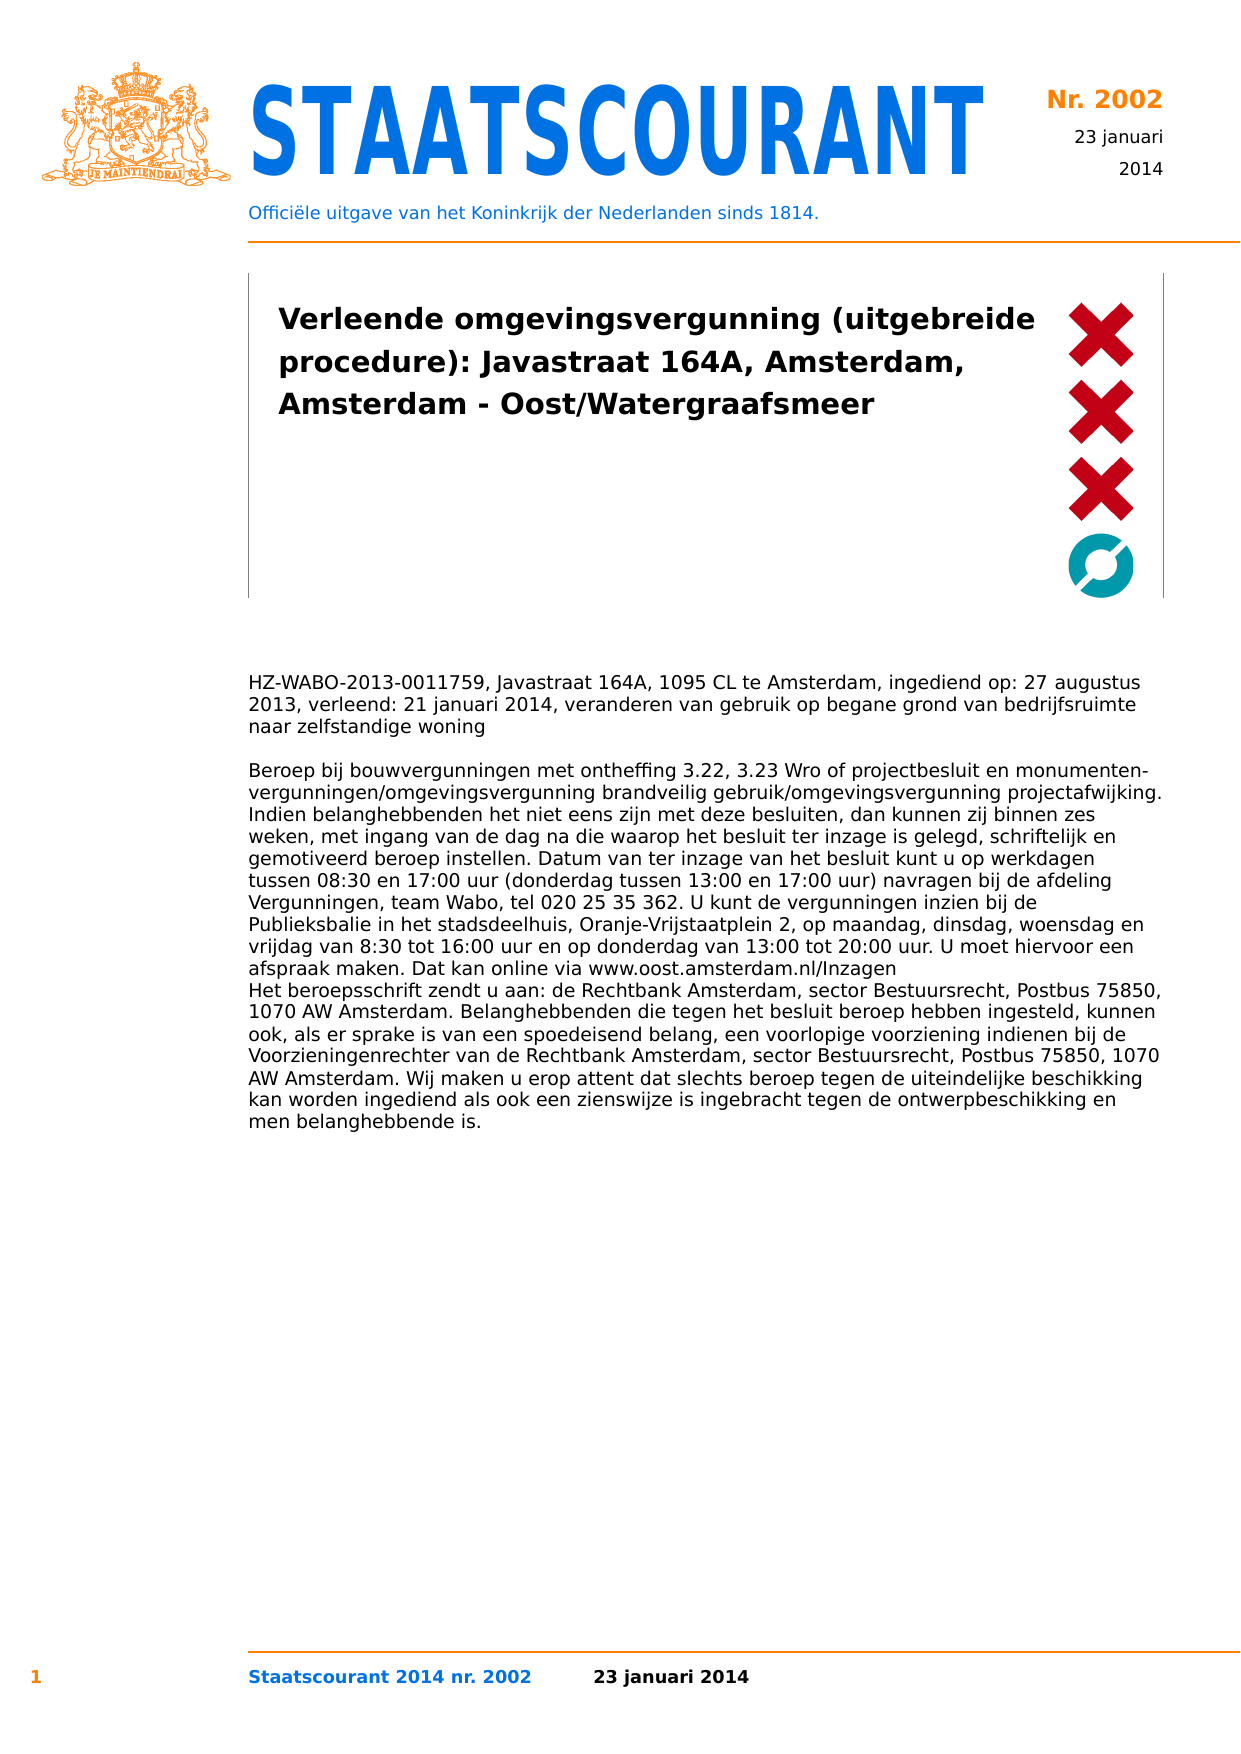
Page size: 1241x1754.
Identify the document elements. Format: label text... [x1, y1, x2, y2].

table_cell Officiële uitgave van het Koninkrijk der Nederlanden sinds 1814. [248, 203, 1240, 241]
table_cell 23 januari [998, 121, 1240, 153]
table_header Nr. 2002 [998, 62, 1240, 121]
table_header STAATSCOURANT [248, 62, 998, 203]
text Indien belanghebbenden het niet eens zijn met deze besluiten, dan kunnen zij binnen zes weken, met ingang van de dag na die waarop het besluit ter inzage is gelegd, schriftelijk en gemotiveerd beroep instellen. Datum van ter inzage van het besluit kunt u op werkdagen tussen 08:30 en 17:00 uur (donderdag tussen 13:00 en 17:00 uur) navragen bij de afdeling Vergunningen, team Wabo, tel 020 25 35 362. U kunt de vergunningen inzien bij de Publieksbalie in het stadsdeelhuis, Oranje-Vrijstaatplein 2, op maandag, dinsdag, woensdag en vrijdag van 8:30 tot 16:00 uur en op donderdag van 13:00 tot 20:00 uur. U moet hiervoor een afspraak maken. Dat kan online via www.oost.amsterdam.nl/Inzagen [248, 804, 1163, 979]
picture [41, 62, 231, 186]
table_header [25, 62, 248, 241]
text HZ-WABO-2013-0011759, Javastraat 164A, 1095 CL te Amsterdam, ingediend op: 27 augustus 2013, verleend: 21 januari 2014, veranderen van gebruik op begane grond van bedrijfsruimte naar zelfstandige woning [248, 672, 1163, 738]
text Beroep bij bouwvergunningen met ontheffing 3.22, 3.23 Wro of projectbesluit en monumenten-vergunningen/omgevingsvergunning brandveilig gebruik/omgevingsvergunning projectafwijking. [248, 760, 1163, 804]
text Het beroepsschrift zendt u aan: de Rechtbank Amsterdam, sector Bestuursrecht, Postbus 75850, 1070 AW Amsterdam. Belanghebbenden die tegen het besluit beroep hebben ingesteld, kunnen ook, als er sprake is van een spoedeisend belang, een voorlopige voorziening indienen bij de Voorzieningenrechter van de Rechtbank Amsterdam, sector Bestuursrecht, Postbus 75850, 1070 AW Amsterdam. Wij maken u erop attent dat slechts beroep tegen de uiteindelijke beschikking kan worden ingediend als ook een zienswijze is ingebracht tegen de ontwerpbeschikking en men belanghebbende is. [248, 979, 1163, 1133]
picture [1068, 302, 1134, 598]
table_cell 2014 [998, 153, 1240, 203]
subtitle Verleende omgevingsvergunning (uitgebreide procedure): Javastraat 164A, Amsterdam, Amsterdam - Oost/Watergraafsmeer [249, 273, 1163, 598]
